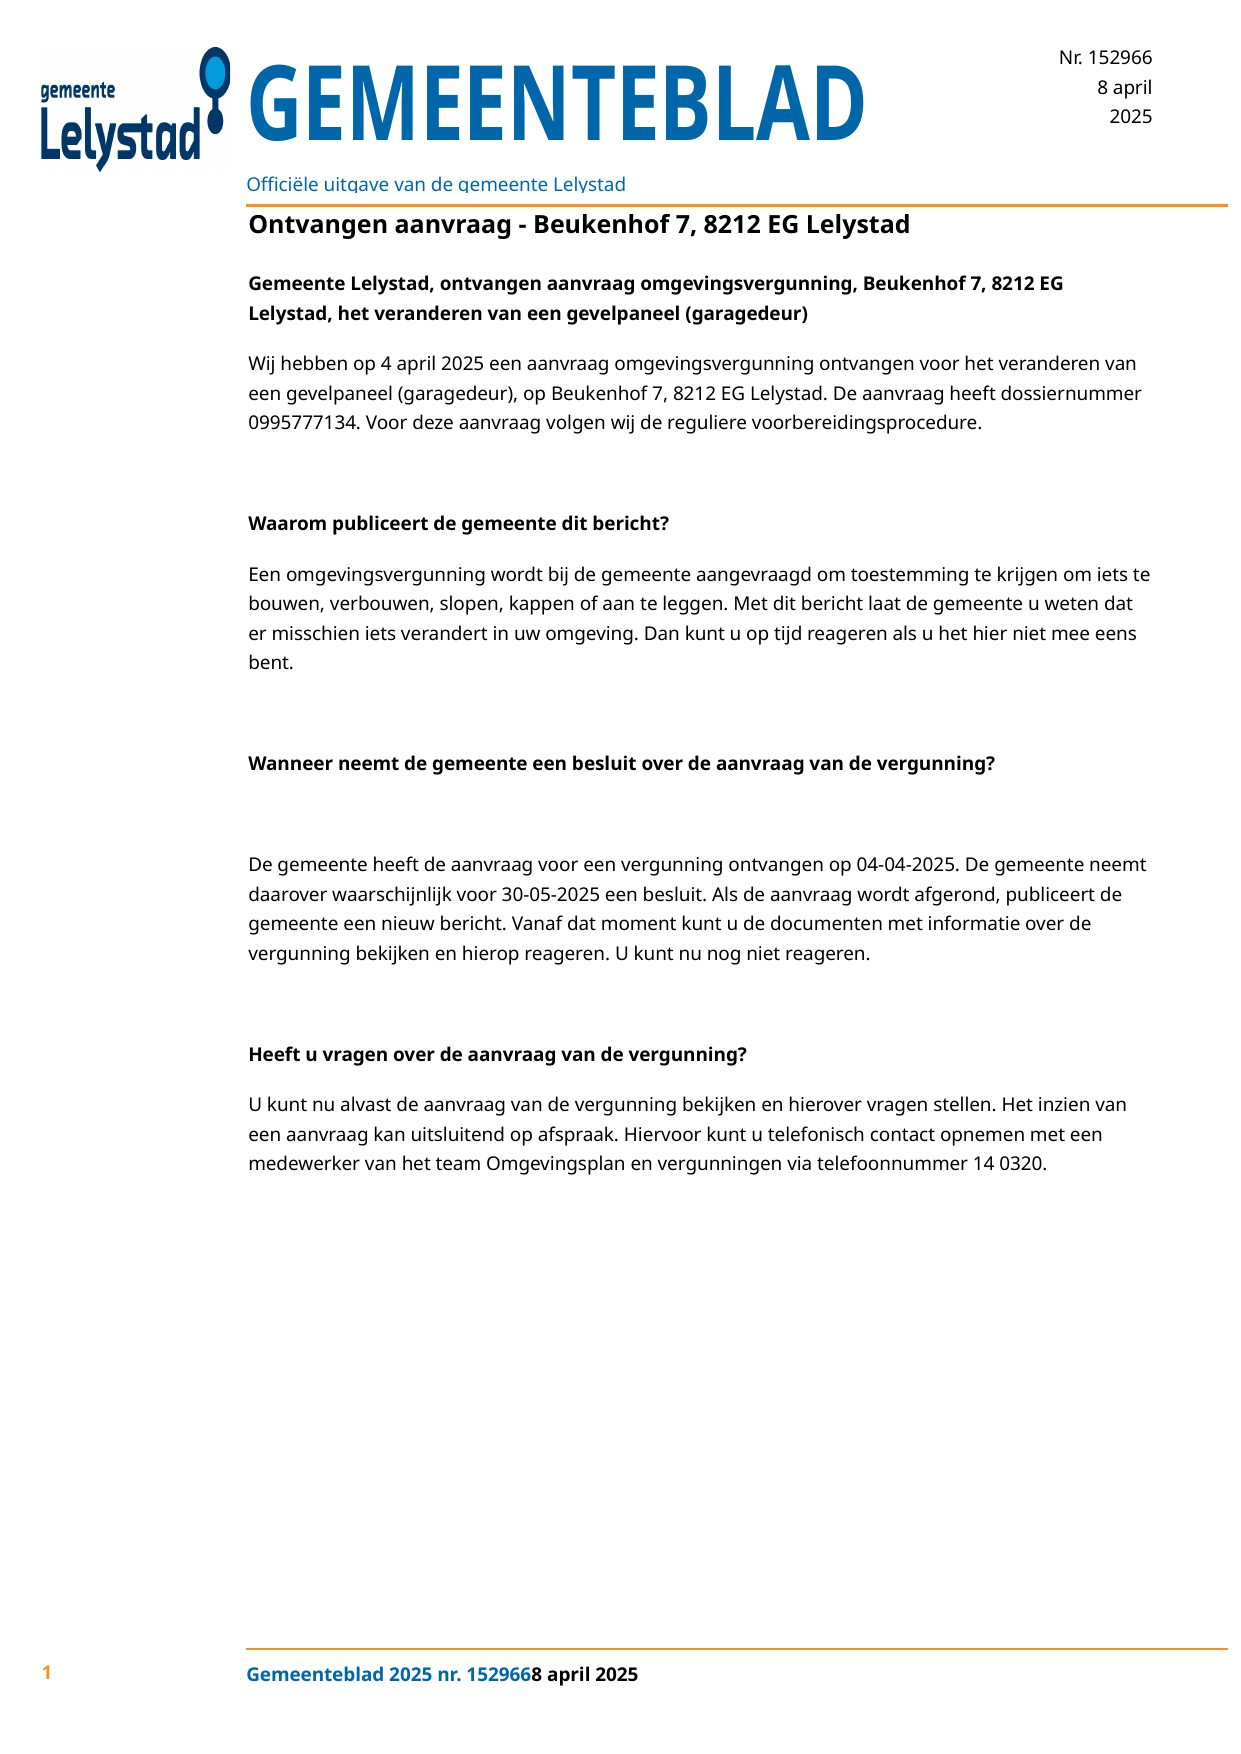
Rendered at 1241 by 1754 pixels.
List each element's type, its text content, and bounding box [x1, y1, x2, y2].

text Wij hebben op 4 april 2025 een aanvraag omgevingsvergunning ontvangen voor het veranderen van een gevelpaneel (garagedeur), op Beukenhof 7, 8212 EG Lelystad. De aanvraag heeft dossiernummer 0995777134. Voor deze aanvraag volgen wij de reguliere voorbereidingsprocedure. [248, 350, 1152, 435]
text Gemeente Lelystad, ontvangen aanvraag omgevingsvergunning, Beukenhof 7, 8212 EG Lelystad, het veranderen van een gevelpaneel (garagedeur) [248, 270, 1152, 326]
text U kunt nu alvast de aanvraag van de vergunning bekijken en hierover vragen stellen. Het inzien van een aanvraag kan uitsluitend op afspraak. Hiervoor kunt u telefonisch contact opnemen met een medewerker van het team Omgevingsplan en vergunningen via telefoonnummer 14 0320. [248, 1091, 1152, 1176]
text Waarom publiceert de gemeente dit bericht? [248, 510, 1152, 536]
text Ontvangen aanvraag - Beukenhof 7, 8212 EG Lelystad [248, 207, 1152, 241]
text De gemeente heeft de aanvraag voor een vergunning ontvangen op 04-04-2025. De gemeente neemt daarover waarschijnlijk voor 30-05-2025 een besluit. Als de aanvraag wordt afgerond, publiceert de gemeente een nieuw bericht. Vanaf dat moment kunt u de documenten met informatie over de vergunning bekijken en hierop reageren. U kunt nu nog niet reageren. [248, 851, 1152, 966]
text Een omgevingsvergunning wordt bij de gemeente aangevraagd om toestemming te krijgen om iets te bouwen, verbouwen, slopen, kappen of aan te leggen. Met dit bericht laat de gemeente u weten dat er misschien iets verandert in uw omgeving. Dan kunt u op tijd reageren als u het hier niet mee eens bent. [248, 561, 1152, 675]
picture [41, 47, 231, 172]
text Heeft u vragen over de aanvraag van de vergunning? [248, 1041, 1152, 1066]
text Wanneer neemt de gemeente een besluit over de aanvraag van de vergunning? [248, 750, 1152, 776]
